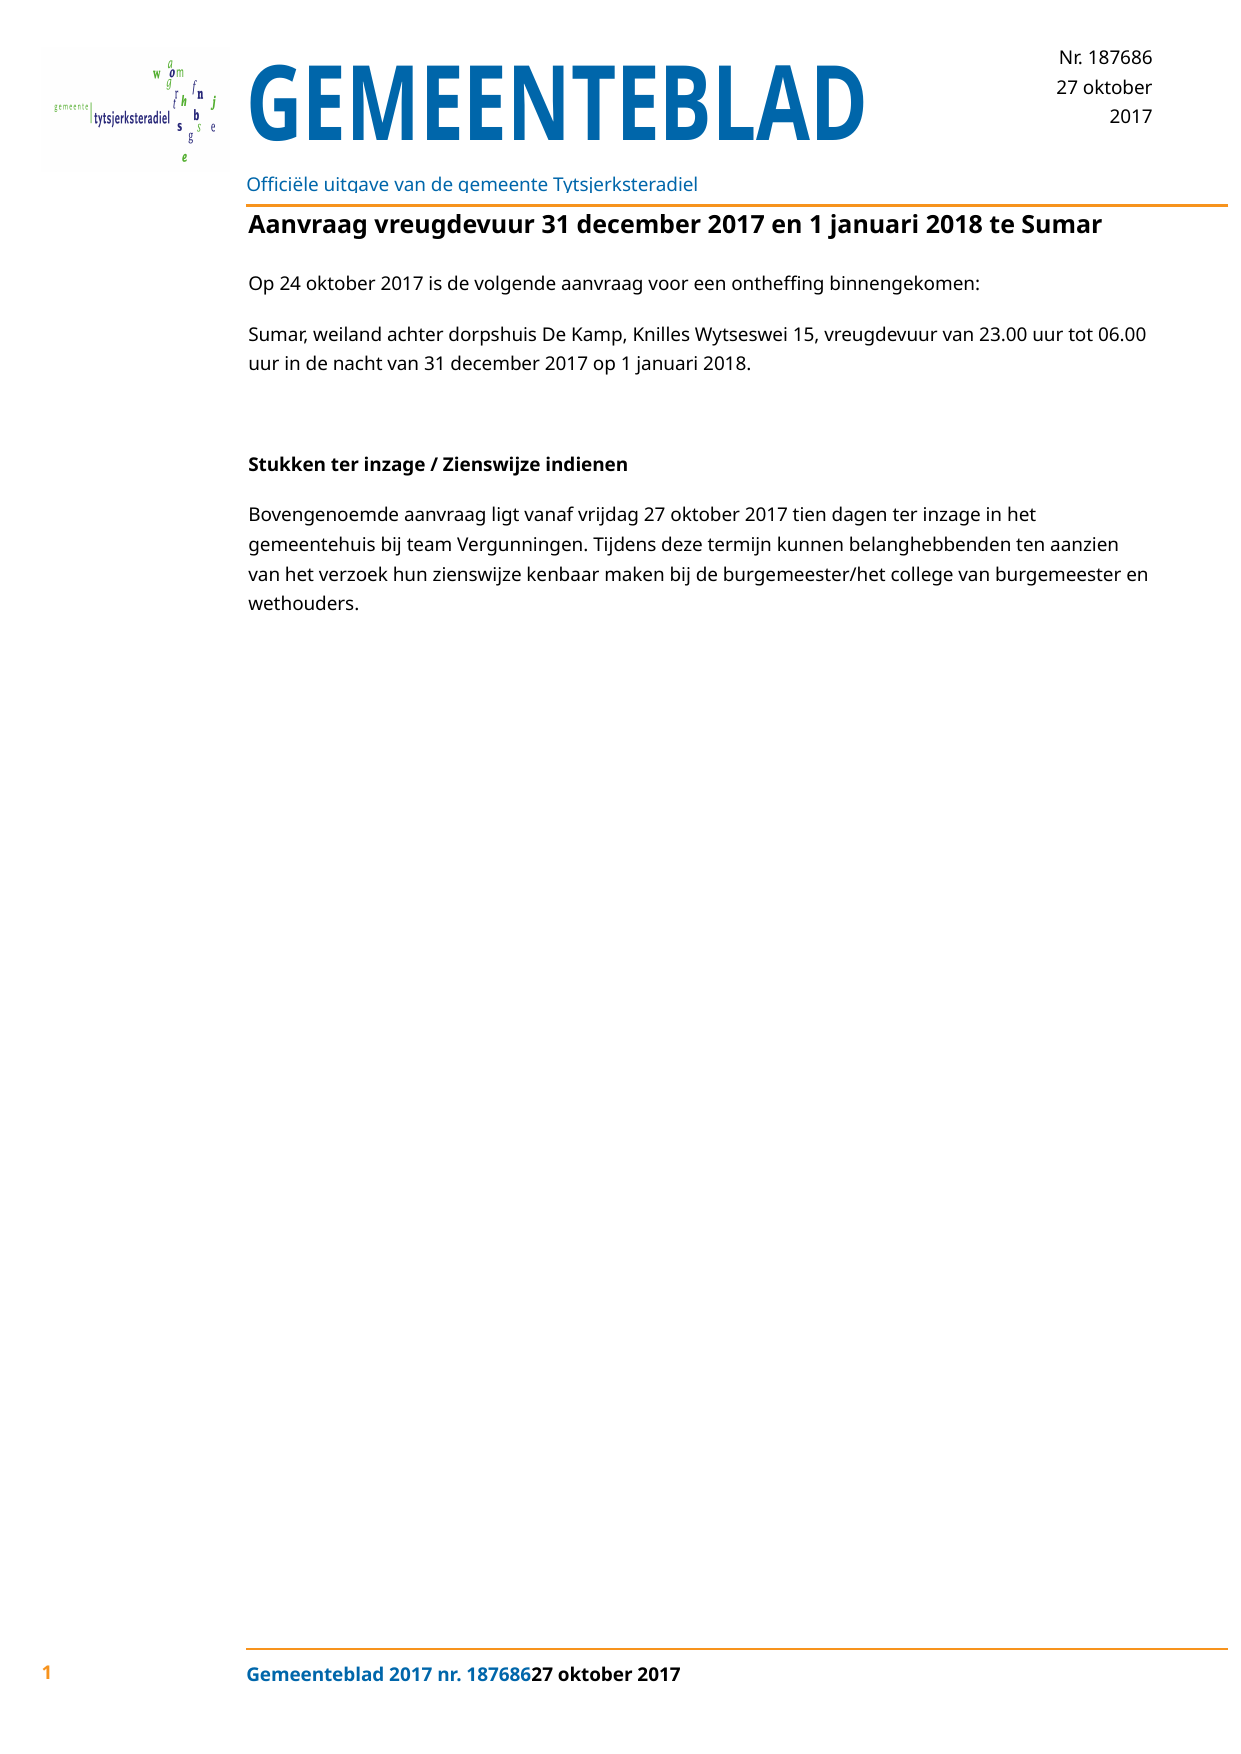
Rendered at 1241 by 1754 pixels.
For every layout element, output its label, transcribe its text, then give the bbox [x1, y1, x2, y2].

text Stukken ter inzage / Zienswijze indienen [248, 451, 1152, 477]
text Op 24 oktober 2017 is de volgende aanvraag voor een ontheffing binnengekomen: [248, 270, 1152, 296]
picture [41, 47, 231, 172]
text Sumar, weiland achter dorpshuis De Kamp, Knilles Wytseswei 15, vreugdevuur van 23.00 uur tot 06.00 uur in de nacht van 31 december 2017 op 1 januari 2018. [248, 321, 1152, 376]
text Aanvraag vreugdevuur 31 december 2017 en 1 januari 2018 te Sumar [248, 207, 1152, 241]
text Bovengenoemde aanvraag ligt vanaf vrijdag 27 oktober 2017 tien dagen ter inzage in het gemeentehuis bij team Vergunningen. Tijdens deze termijn kunnen belanghebbenden ten aanzien van het verzoek hun zienswijze kenbaar maken bij de burge­meester/het college van burgemeester en wethouders. [248, 502, 1152, 616]
